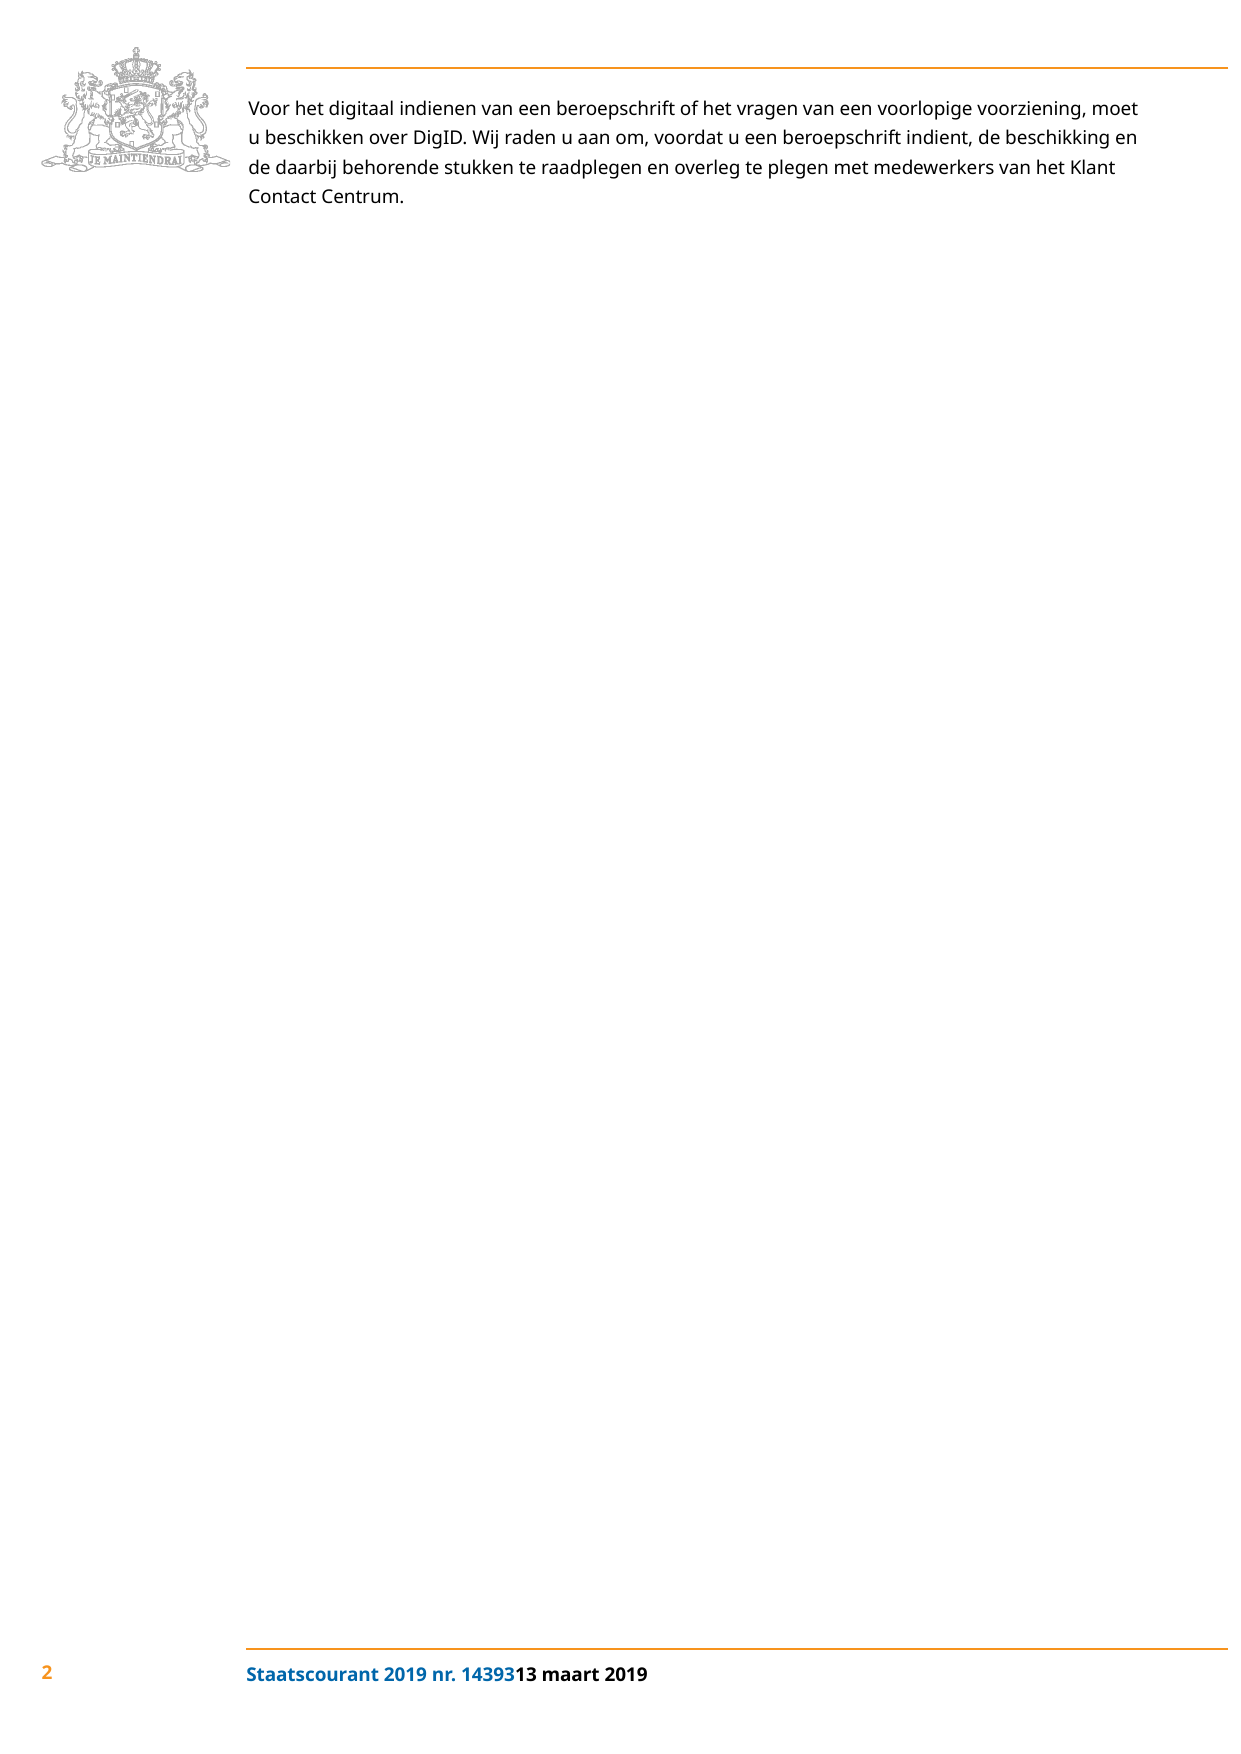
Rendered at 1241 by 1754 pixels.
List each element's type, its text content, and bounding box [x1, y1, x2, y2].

picture [41, 47, 231, 172]
text Voor het digitaal indienen van een beroepschrift of het vragen van een voorlopige voorziening, moet u beschikken over DigID. Wij raden u aan om, voordat u een beroepschrift indient, de beschikking en de daarbij behorende stukken te raadplegen en overleg te plegen met medewerkers van het Klant Contact Centrum. [248, 95, 1152, 209]
